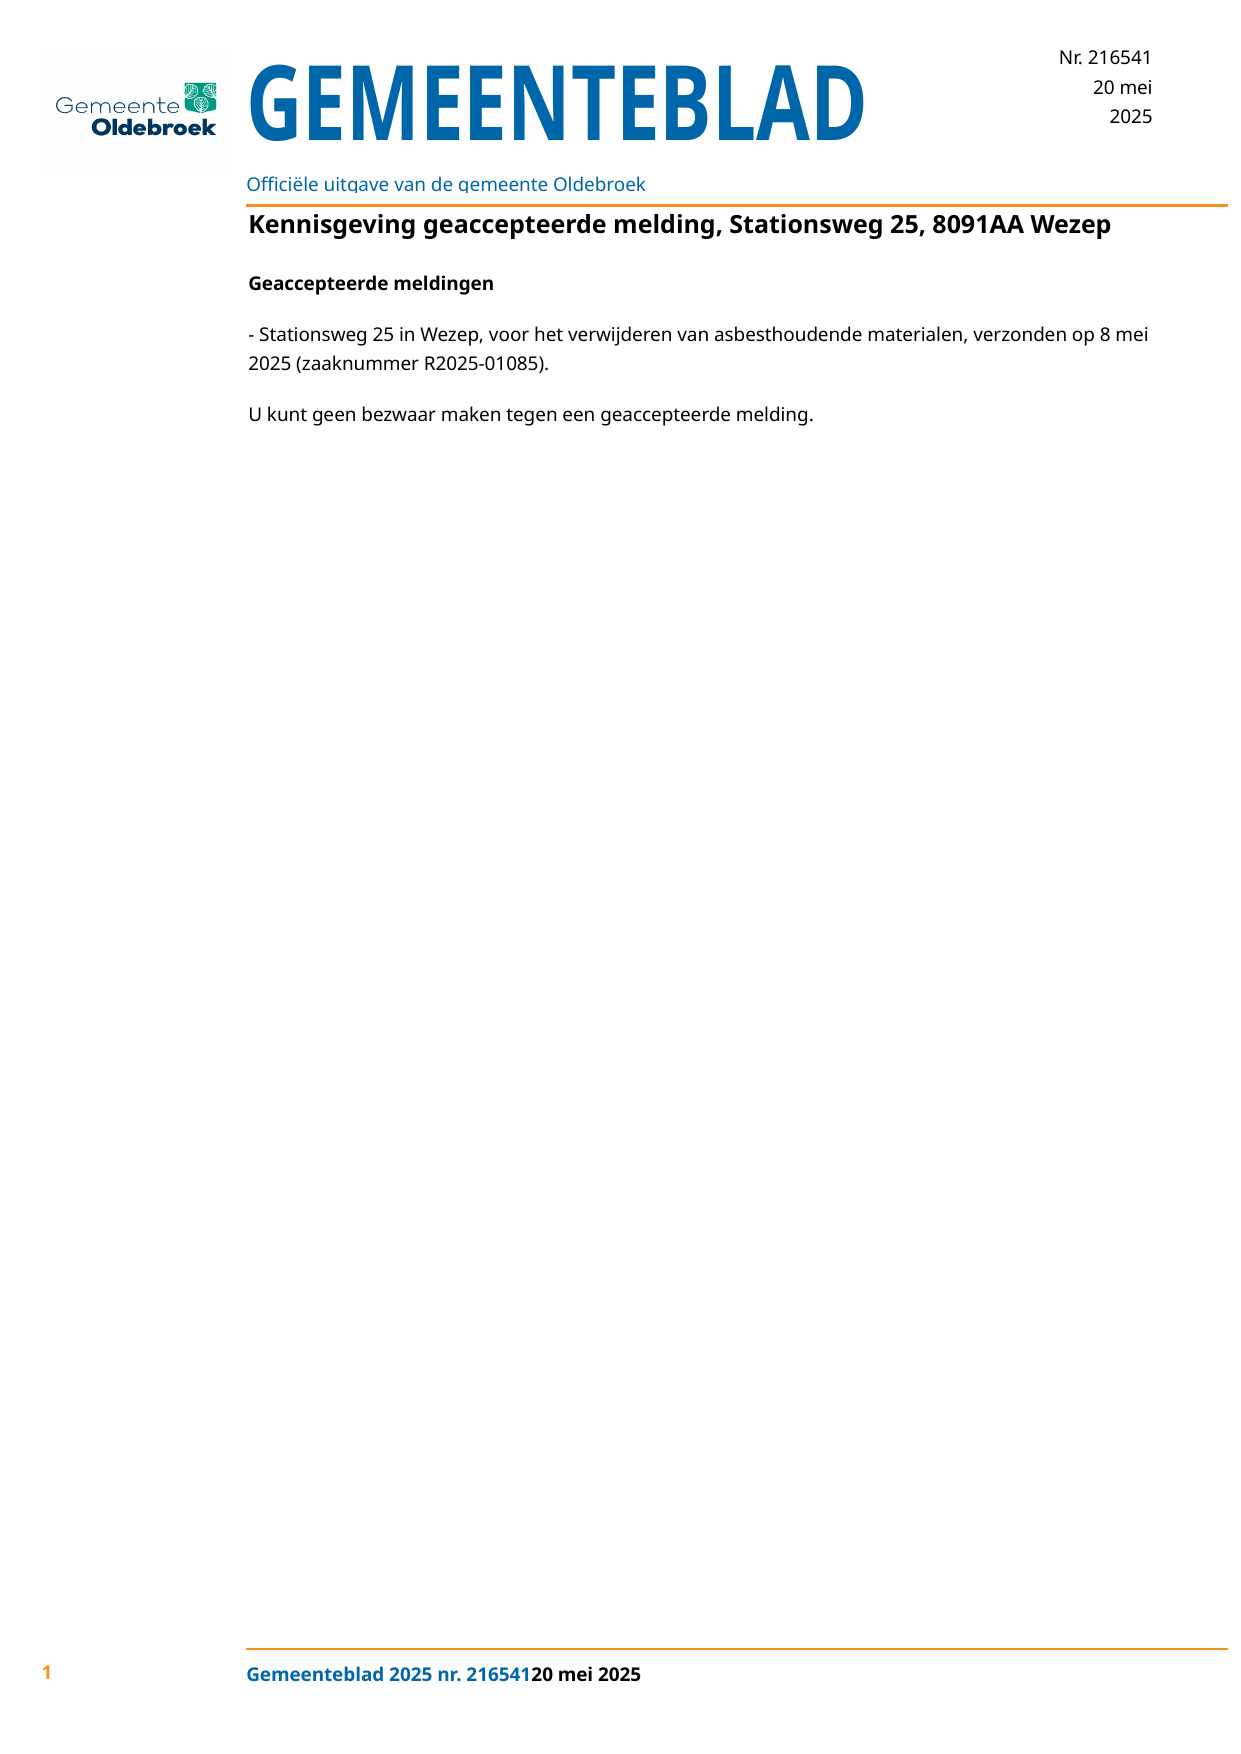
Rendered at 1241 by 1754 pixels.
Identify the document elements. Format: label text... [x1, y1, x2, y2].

text - Stationsweg 25 in Wezep, voor het verwijderen van asbesthoudende materialen, verzonden op 8 mei 2025 (zaaknummer R2025-01085). [248, 321, 1152, 376]
picture [41, 47, 231, 172]
text Kennisgeving geaccepteerde melding, Stationsweg 25, 8091AA Wezep [248, 207, 1152, 241]
text U kunt geen bezwaar maken tegen een geaccepteerde melding. [248, 401, 1152, 426]
text Geaccepteerde meldingen [248, 270, 1152, 296]
